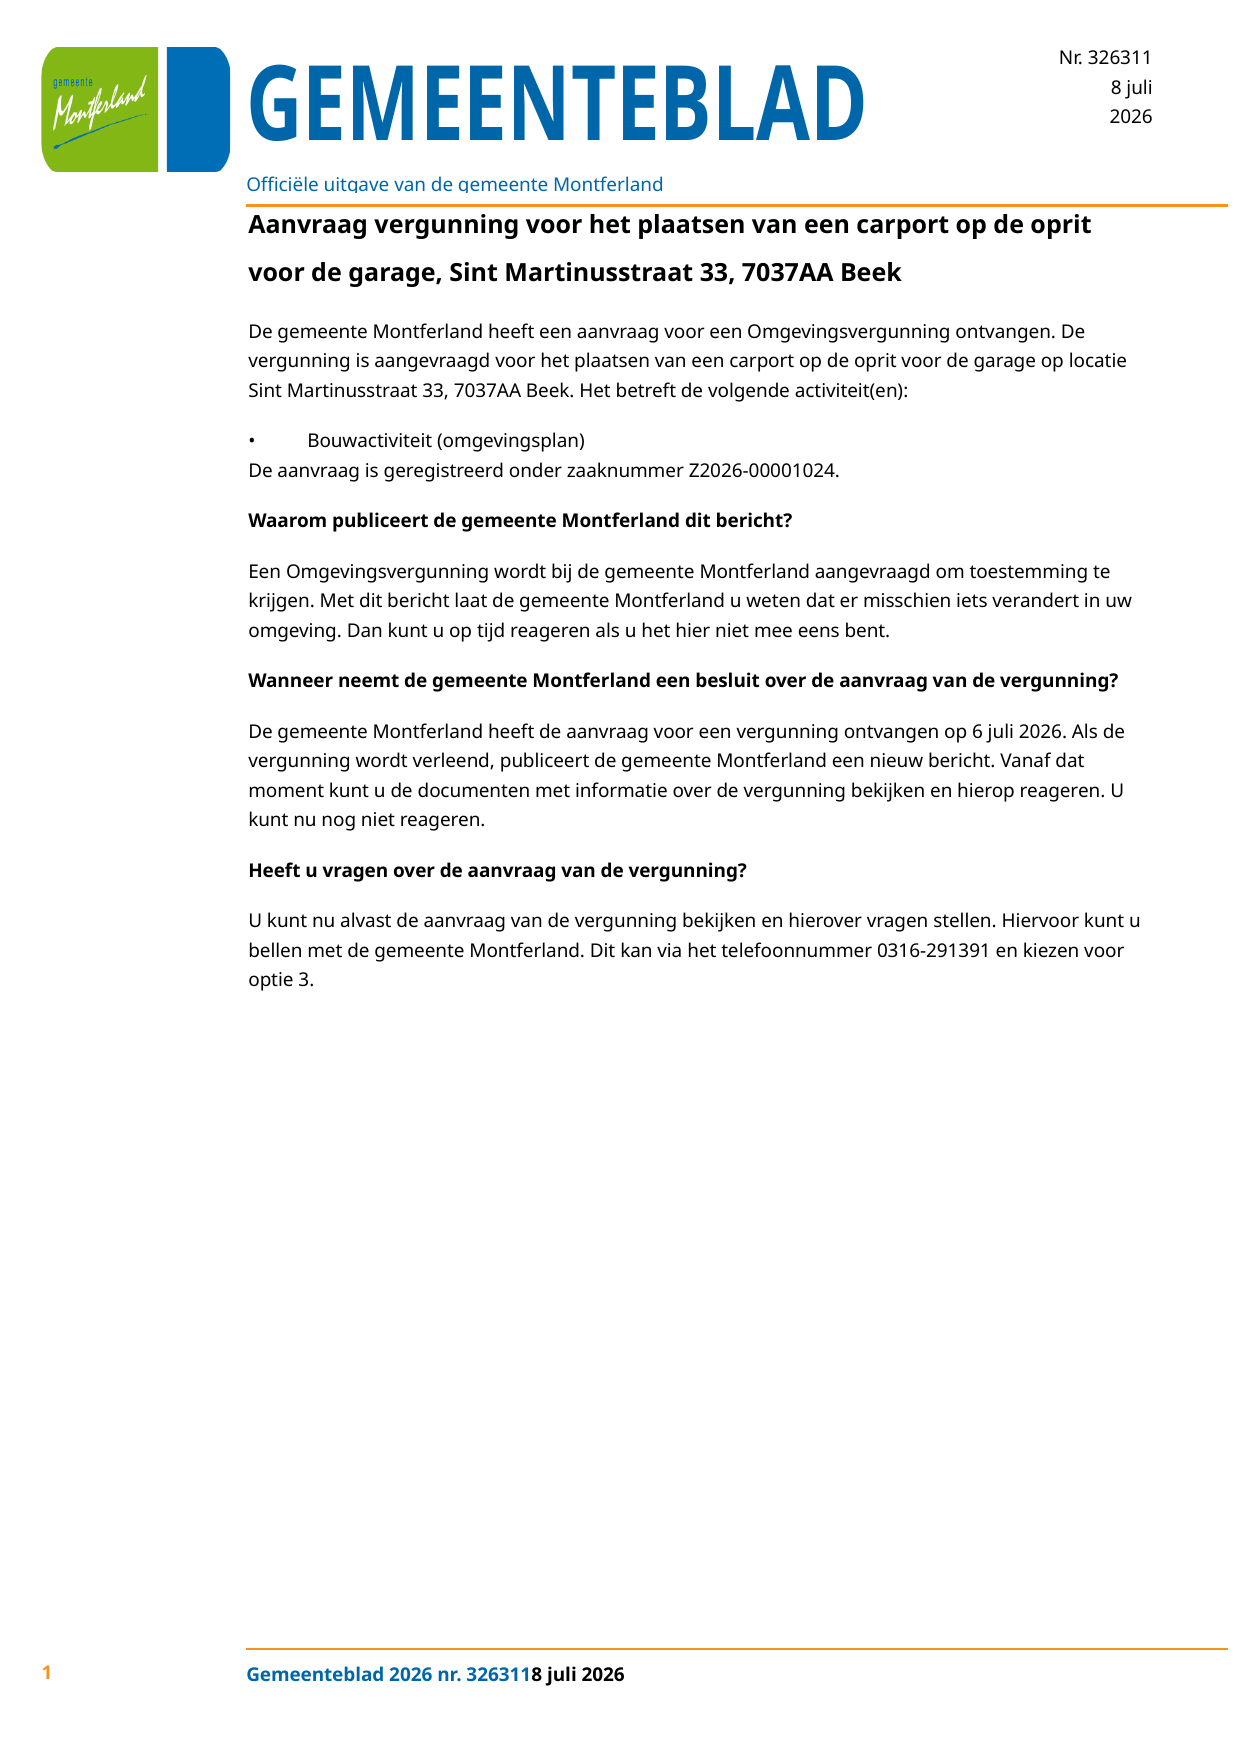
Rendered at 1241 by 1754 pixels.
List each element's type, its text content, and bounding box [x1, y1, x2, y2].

text U kunt nu alvast de aanvraag van de vergunning bekijken en hierover vragen stellen. Hiervoor kunt u bellen met de gemeente Montferland. Dit kan via het telefoonnummer 0316-291391 en kiezen voor optie 3. [248, 907, 1152, 992]
picture [41, 47, 231, 172]
text De aanvraag is geregistreerd onder zaaknummer Z2026-00001024. [248, 457, 1152, 483]
text Wanneer neemt de gemeente Montferland een besluit over de aanvraag van de vergunning? [248, 667, 1152, 693]
text Heeft u vragen over de aanvraag van de vergunning? [248, 857, 1152, 883]
text Aanvraag vergunning voor het plaatsen van een carport op de oprit voor de garage, Sint Martinusstraat 33, 7037AA Beek [248, 207, 1152, 288]
list Bouwactiviteit (omgevingsplan) [248, 427, 1152, 453]
text Waarom publiceert de gemeente Montferland dit bericht? [248, 507, 1152, 533]
text De gemeente Montferland heeft de aanvraag voor een vergunning ontvangen op 6 juli 2026. Als de vergunning wordt verleend, publiceert de gemeente Montferland een nieuw bericht. Vanaf dat moment kunt u de documenten met informatie over de vergunning bekijken en hierop reageren. U kunt nu nog niet reageren. [248, 718, 1152, 832]
text De gemeente Montferland heeft een aanvraag voor een Omgevingsvergunning ontvangen. De vergunning is aangevraagd voor het plaatsen van een carport op de oprit voor de garage op locatie Sint Martinusstraat 33, 7037AA Beek. Het betreft de volgende activiteit(en): [248, 318, 1152, 403]
text Een Omgevingsvergunning wordt bij de gemeente Montferland aangevraagd om toestemming te krijgen. Met dit bericht laat de gemeente Montferland u weten dat er misschien iets verandert in uw omgeving. Dan kunt u op tijd reageren als u het hier niet mee eens bent. [248, 558, 1152, 643]
